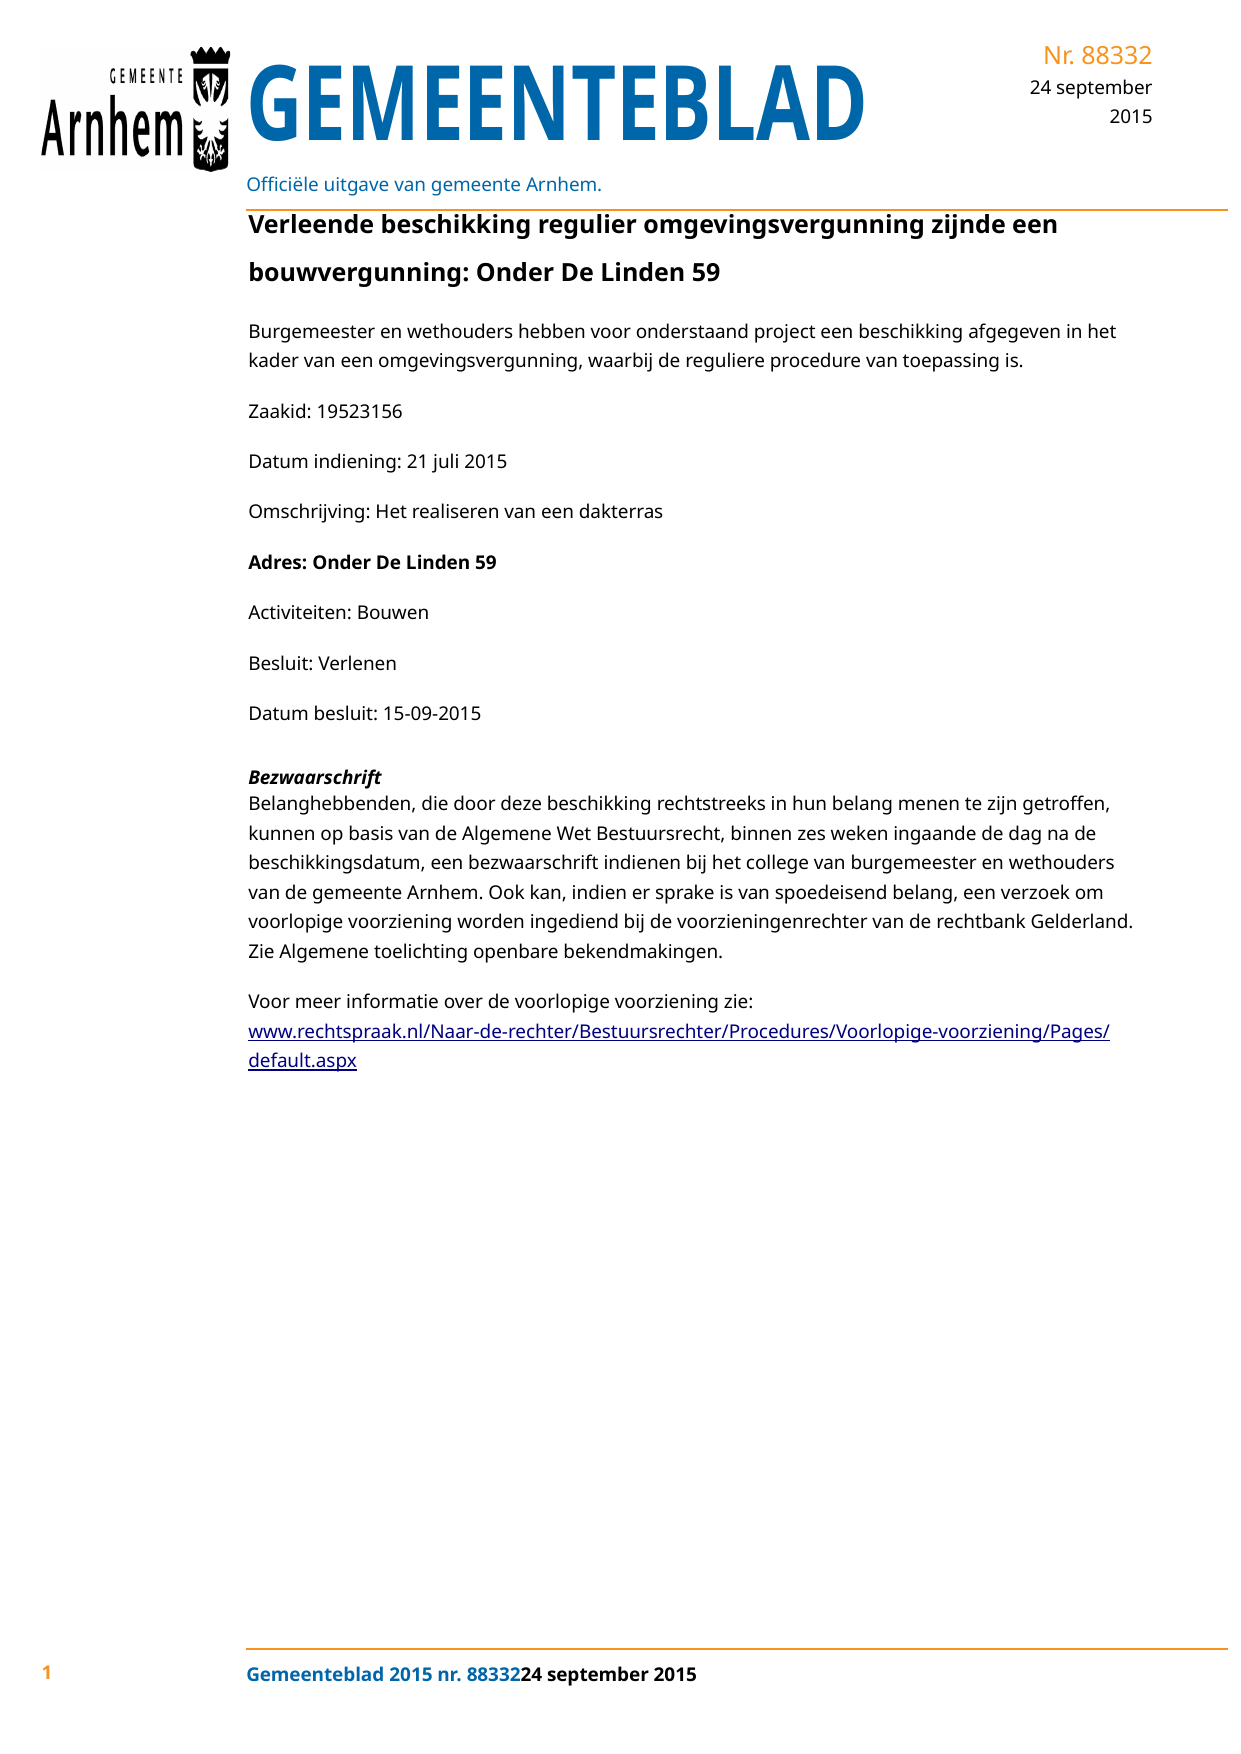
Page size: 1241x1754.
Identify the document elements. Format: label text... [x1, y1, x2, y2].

picture [41, 47, 231, 172]
text Burgemeester en wethouders hebben voor onderstaand project een beschikking afgegeven in het kader van een omgevingsvergunning, waarbij de reguliere procedure van toepassing is. [248, 318, 1152, 373]
text Activiteiten: Bouwen [248, 599, 1152, 625]
text Datum indiening: 21 juli 2015 [248, 448, 1152, 474]
text Omschrijving: Het realiseren van een dakterras [248, 499, 1152, 524]
text Besluit: Verlenen [248, 650, 1152, 676]
text Voor meer informatie over de voorlopige voorziening zie: www.rechtspraak.nl/Naar-de-rechter/Bestuursrechter/Procedures/Voorlopige-voorziening/Pages/default.aspx [248, 988, 1152, 1073]
text Datum besluit: 15-09-2015 [248, 700, 1152, 726]
text Verleende beschikking regulier omgevingsvergunning zijnde een bouwvergunning: Onder De Linden 59 [248, 211, 1152, 288]
text Belanghebbenden, die door deze beschikking rechtstreeks in hun belang menen te zijn getroffen, kunnen op basis van de Algemene Wet Bestuursrecht, binnen zes weken ingaande de dag na de beschikkingsdatum, een bezwaarschrift indienen bij het college van burgemeester en wethouders van de gemeente Arnhem. Ook kan, indien er sprake is van spoedeisend belang, een verzoek om voorlopige voorziening worden ingediend bij de voorzieningenrechter van de rechtbank Gelderland. Zie Algemene toelichting openbare bekendmakingen. [248, 790, 1152, 964]
text Bezwaarschrift [248, 764, 1152, 790]
text Adres: Onder De Linden 59 [248, 549, 1152, 575]
text Zaakid: 19523156 [248, 398, 1152, 424]
